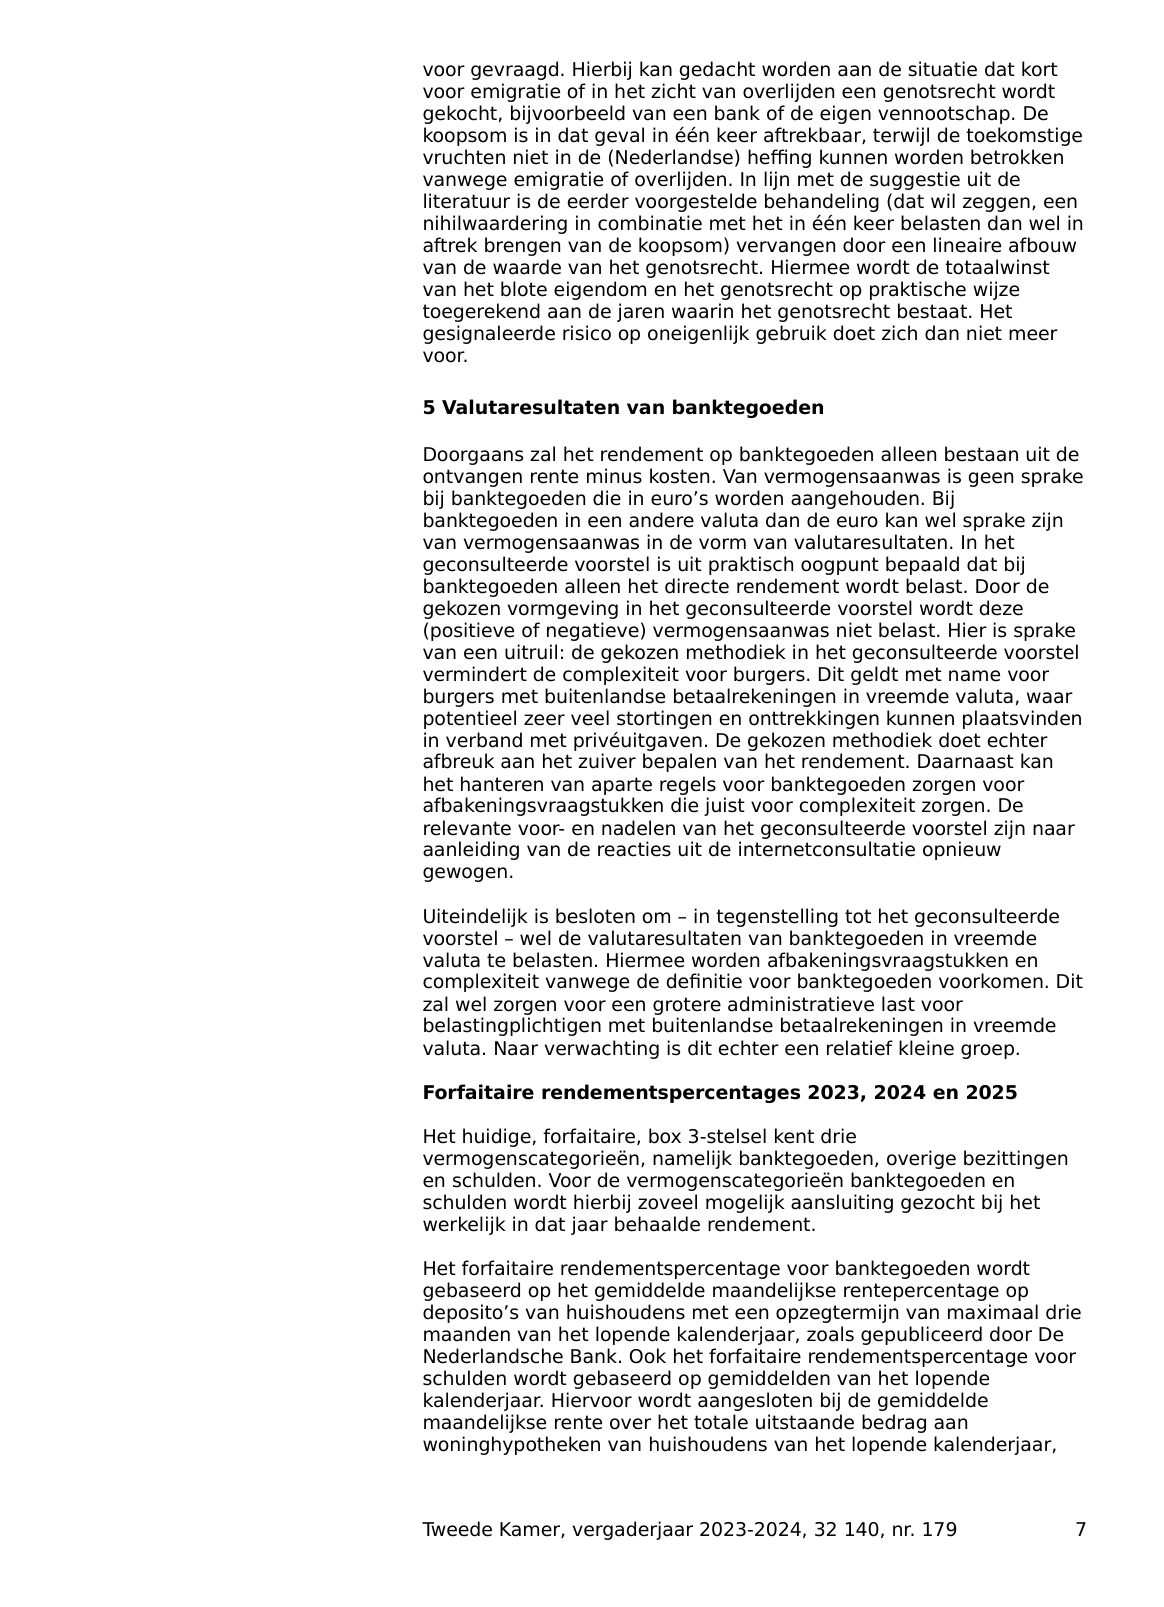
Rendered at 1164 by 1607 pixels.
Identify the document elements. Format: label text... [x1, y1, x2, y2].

text Doorgaans zal het rendement op banktegoeden alleen bestaan uit de ontvangen rente minus kosten. Van vermogensaanwas is geen sprake bij banktegoeden die in euro’s worden aangehouden. Bij banktegoeden in een andere valuta dan de euro kan wel sprake zijn van vermogensaanwas in de vorm van valutaresultaten. In het geconsulteerde voorstel is uit praktisch oogpunt bepaald dat bij banktegoeden alleen het directe rendement wordt belast. Door de gekozen vormgeving in het geconsulteerde voorstel wordt deze (positieve of negatieve) vermogensaanwas niet belast. Hier is sprake van een uitruil: de gekozen methodiek in het geconsulteerde voorstel vermindert de complexiteit voor burgers. Dit geldt met name voor burgers met buitenlandse betaalrekeningen in vreemde valuta, waar potentieel zeer veel stortingen en onttrekkingen kunnen plaatsvinden in verband met privéuitgaven. De gekozen methodiek doet echter afbreuk aan het zuiver bepalen van het rendement. Daarnaast kan het hanteren van aparte regels voor banktegoeden zorgen voor afbakeningsvraagstukken die juist voor complexiteit zorgen. De relevante voor- en nadelen van het geconsulteerde voorstel zijn naar aanleiding van de reacties uit de internetconsultatie opnieuw gewogen. [422, 444, 1087, 883]
text Het forfaitaire rendementspercentage voor banktegoeden wordt gebaseerd op het gemiddelde maandelijkse rentepercentage op deposito’s van huishoudens met een opzegtermijn van maximaal drie maanden van het lopende kalenderjaar, zoals gepubliceerd door De Nederlandsche Bank. Ook het forfaitaire rendementspercentage voor schulden wordt gebaseerd op gemiddelden van het lopende kalenderjaar. Hiervoor wordt aangesloten bij de gemiddelde maandelijkse rente over het totale uitstaande bedrag aan woninghypotheken van huishoudens van het lopende kalenderjaar, [422, 1258, 1087, 1456]
text Uiteindelijk is besloten om – in tegenstelling tot het geconsulteerde voorstel – wel de valutaresultaten van banktegoeden in vreemde valuta te belasten. Hiermee worden afbakeningsvraagstukken en complexiteit vanwege de definitie voor banktegoeden voorkomen. Dit zal wel zorgen voor een grotere administratieve last voor belastingplichtigen met buitenlandse betaalrekeningen in vreemde valuta. Naar verwachting is dit echter een relatief kleine groep. [422, 906, 1087, 1059]
subtitle Forfaitaire rendementspercentages 2023, 2024 en 2025 [422, 1082, 1087, 1103]
subtitle 5 Valutaresultaten van banktegoeden [422, 397, 1087, 419]
text voor gevraagd. Hierbij kan gedacht worden aan de situatie dat kort voor emigratie of in het zicht van overlijden een genotsrecht wordt gekocht, bijvoorbeeld van een bank of de eigen vennootschap. De koopsom is in dat geval in één keer aftrekbaar, terwijl de toekomstige vruchten niet in de (Nederlandse) heffing kunnen worden betrokken vanwege emigratie of overlijden. In lijn met de suggestie uit de literatuur is de eerder voorgestelde behandeling (dat wil zeggen, een nihilwaardering in combinatie met het in één keer belasten dan wel in aftrek brengen van de koopsom) vervangen door een lineaire afbouw van de waarde van het genotsrecht. Hiermee wordt de totaalwinst van het blote eigendom en het genotsrecht op praktische wijze toegerekend aan de jaren waarin het genotsrecht bestaat. Het gesignaleerde risico op oneigenlijk gebruik doet zich dan niet meer voor. [422, 59, 1087, 367]
text Het huidige, forfaitaire, box 3-stelsel kent drie vermogenscategorieën, namelijk banktegoeden, overige bezittingen en schulden. Voor de vermogenscategorieën banktegoeden en schulden wordt hierbij zoveel mogelijk aansluiting gezocht bij het werkelijk in dat jaar behaalde rendement. [422, 1126, 1087, 1236]
